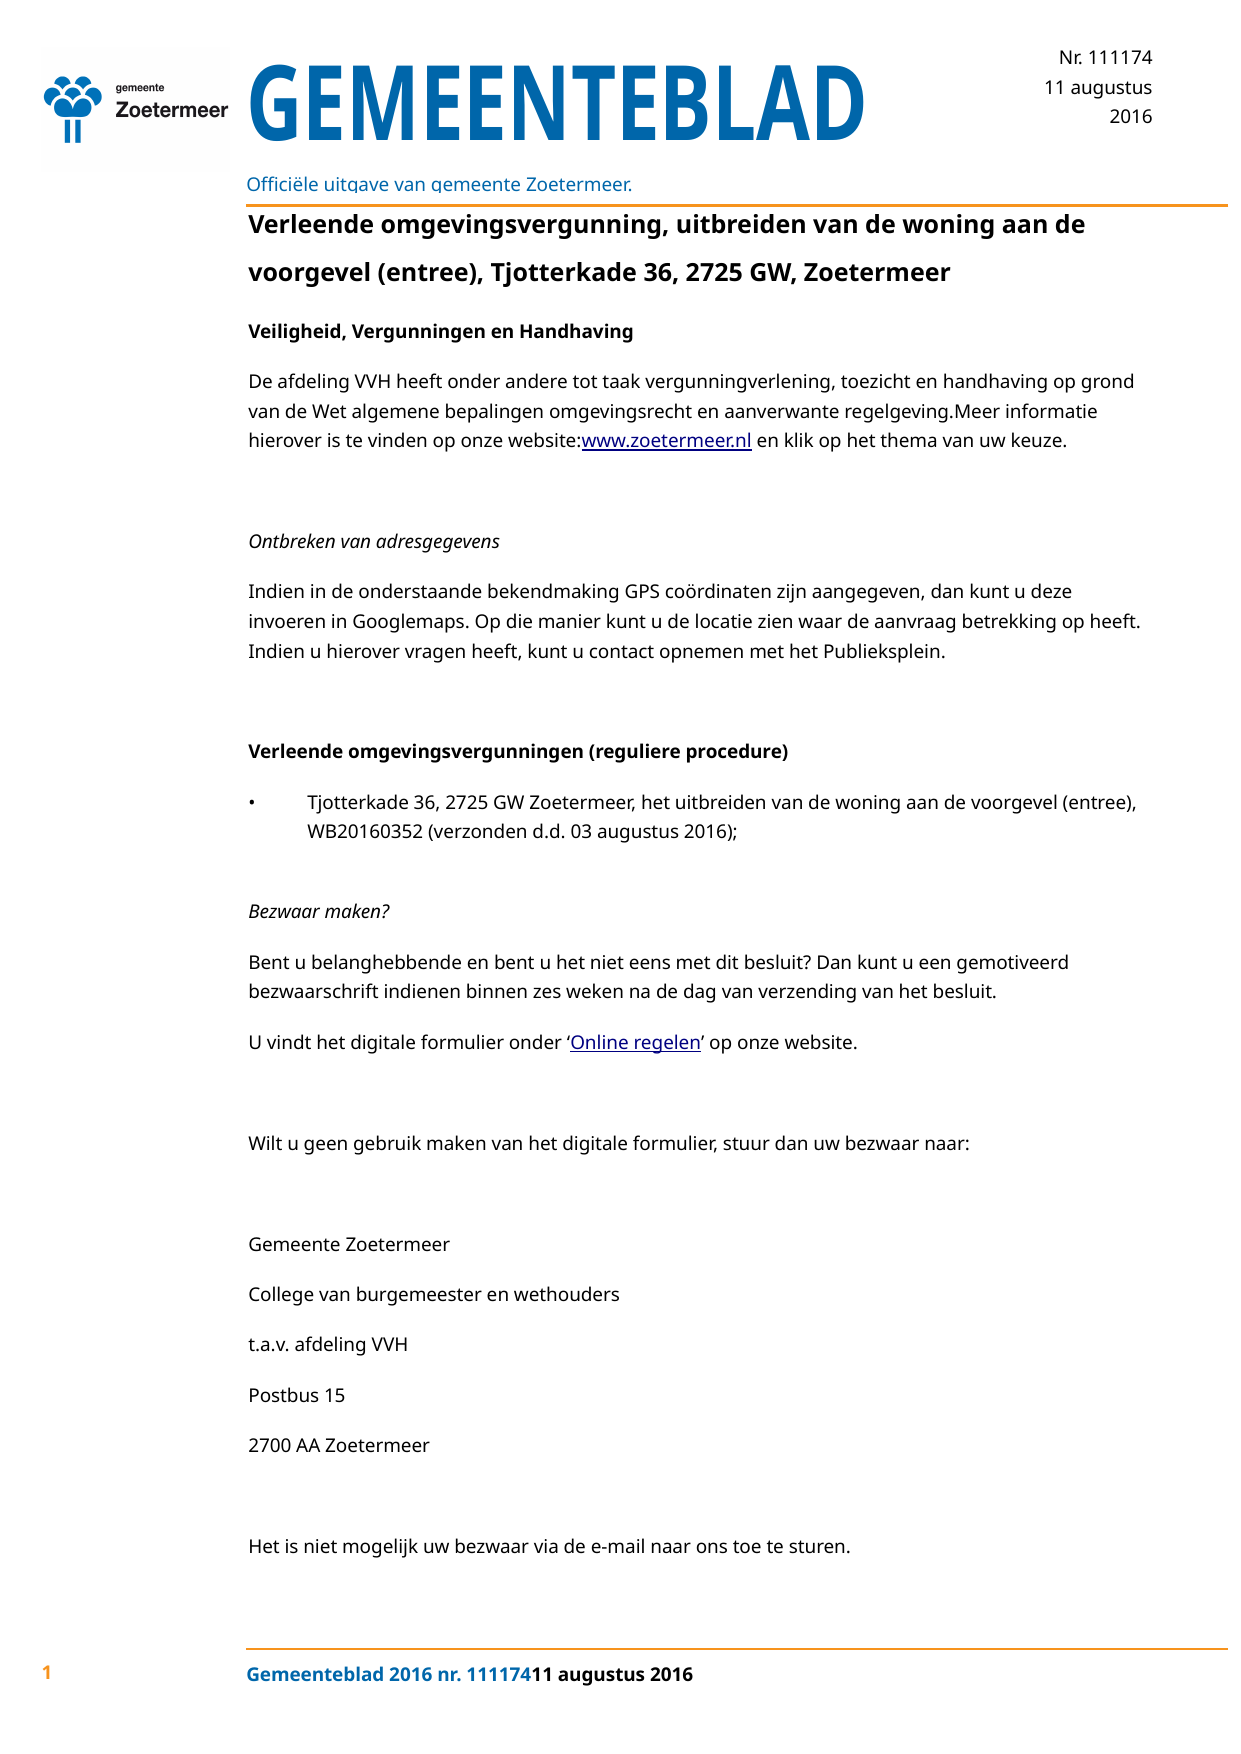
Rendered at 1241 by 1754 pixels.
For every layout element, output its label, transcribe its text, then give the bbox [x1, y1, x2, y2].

text Verleende omgevingsvergunning, uitbreiden van de woning aan de voorgevel (entree), Tjotterkade 36, 2725 GW, Zoetermeer [248, 207, 1152, 288]
list Tjotterkade 36, 2725 GW Zoetermeer, het uitbreiden van de woning aan de voorgevel (entree), WB20160352 (verzonden d.d. 03 augustus 2016); [248, 789, 1152, 844]
text De afdeling VVH heeft onder andere tot taak vergunningverlening, toezicht en handhaving op grond van de Wet algemene bepalingen omgevingsrecht en aanverwante regelgeving.Meer informatie hierover is te vinden op onze website:www.zoetermeer.nl en klik op het thema van uw keuze. [248, 368, 1152, 453]
picture [41, 47, 231, 172]
text Verleende omgevingsvergunningen (reguliere procedure) [248, 739, 1152, 764]
text Veiligheid, Vergunningen en Handhaving [248, 318, 1152, 344]
text Indien in de onderstaande bekendmaking GPS coördinaten zijn aangegeven, dan kunt u deze invoeren in Googlemaps. Op die manier kunt u de locatie zien waar de aanvraag betrekking op heeft. Indien u hierover vragen heeft, kunt u contact opnemen met het Publieksplein. [248, 579, 1152, 664]
text Ontbreken van adresgegevens [248, 528, 1152, 554]
text Gemeente Zoetermeer [248, 1231, 1152, 1257]
text College van burgemeester en wethouders [248, 1281, 1152, 1307]
text Bezwaar maken? [248, 899, 1152, 924]
text t.a.v. afdeling VVH [248, 1332, 1152, 1357]
text Wilt u geen gebruik maken van het digitale formulier, stuur dan uw bezwaar naar: [248, 1130, 1152, 1156]
text Het is niet mogelijk uw bezwaar via de e-mail naar ons toe te sturen. [248, 1533, 1152, 1559]
text U vindt het digitale formulier onder ‘Online regelen’ op onze website. [248, 1029, 1152, 1055]
text Bent u belanghebbende en bent u het niet eens met dit besluit? Dan kunt u een gemotiveerd bezwaarschrift indienen binnen zes weken na de dag van verzending van het besluit. [248, 949, 1152, 1004]
text 2700 AA Zoetermeer [248, 1432, 1152, 1458]
text Postbus 15 [248, 1382, 1152, 1408]
